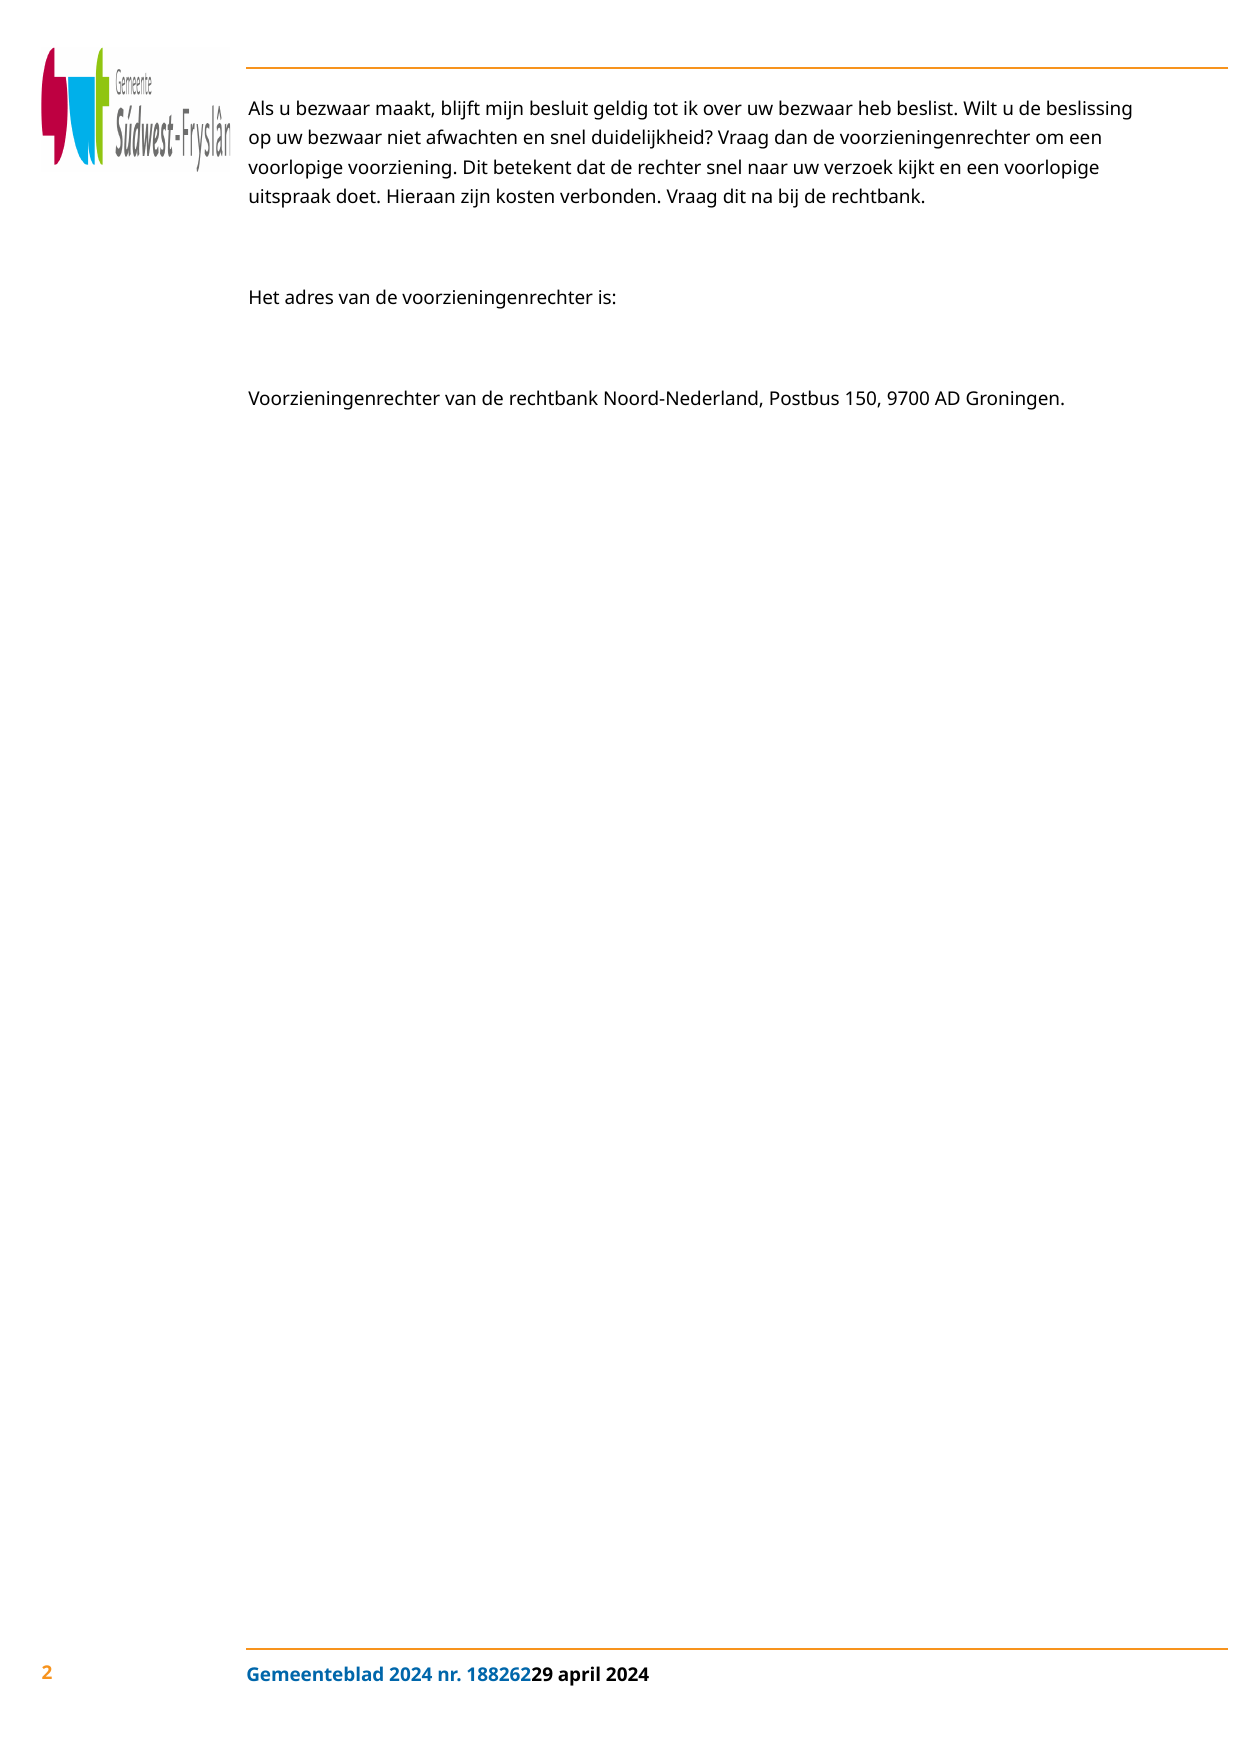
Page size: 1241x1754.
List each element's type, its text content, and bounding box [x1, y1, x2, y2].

text Als u bezwaar maakt, blijft mijn besluit geldig tot ik over uw bezwaar heb beslist. Wilt u de beslissing op uw bezwaar niet afwachten en snel duidelijkheid? Vraag dan de voorzieningenrechter om een voorlopige voorziening. Dit betekent dat de rechter snel naar uw verzoek kijkt en een voorlopige uitspraak doet. Hieraan zijn kosten verbonden. Vraag dit na bij de rechtbank. [248, 95, 1152, 209]
text Voorzieningenrechter van de rechtbank Noord-Nederland, Postbus 150, 9700 AD Groningen. [248, 385, 1152, 411]
picture [41, 47, 231, 172]
text Het adres van de voorzieningenrechter is: [248, 284, 1152, 310]
